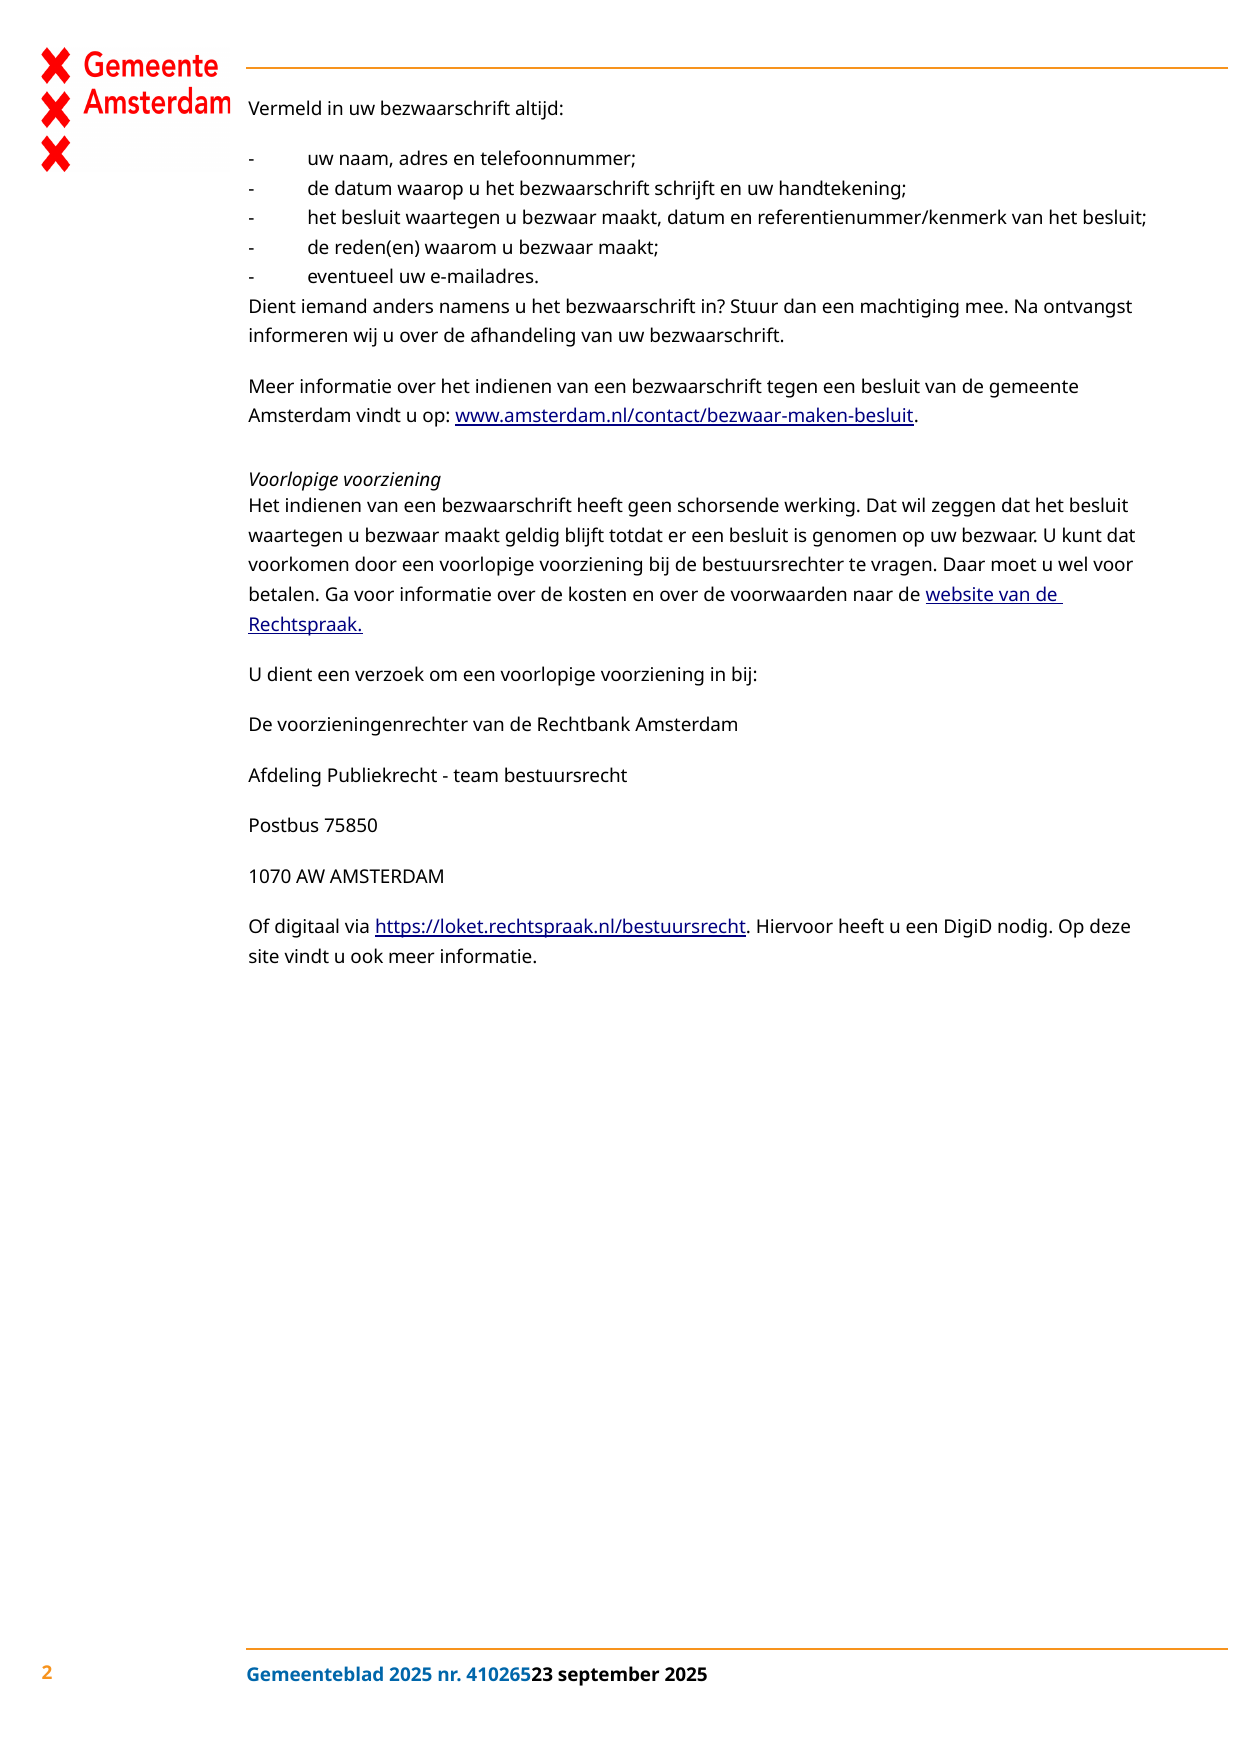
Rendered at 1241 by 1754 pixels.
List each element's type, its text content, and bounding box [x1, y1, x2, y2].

text Vermeld in uw bezwaarschrift altijd: [248, 95, 1152, 121]
list de datum waarop u het bezwaarschrift schrijft en uw handtekening; [248, 175, 1152, 201]
text Dient iemand anders namens u het bezwaarschrift in? Stuur dan een machtiging mee. Na ontvangst informeren wij u over de afhandeling van uw bezwaarschrift. [248, 293, 1152, 348]
text U dient een verzoek om een voorlopige voorziening in bij: [248, 661, 1152, 687]
picture [41, 47, 231, 172]
text 1070 AW AMSTERDAM [248, 863, 1152, 888]
list de reden(en) waarom u bezwaar maakt; [248, 234, 1152, 260]
text Postbus 75850 [248, 812, 1152, 838]
text Voorlopige voorziening [248, 467, 1152, 492]
text Of digitaal via https://loket.rechtspraak.nl/bestuursrecht. Hiervoor heeft u een DigiD nodig. Op deze site vindt u ook meer informatie. [248, 913, 1152, 968]
list eventueel uw e-mailadres. [248, 263, 1152, 289]
text Meer informatie over het indienen van een bezwaarschrift tegen een besluit van de gemeente Amsterdam vindt u op: www.amsterdam.nl/contact/bezwaar-maken-besluit. [248, 373, 1152, 428]
text Afdeling Publiekrecht - team bestuursrecht [248, 762, 1152, 788]
text Het indienen van een bezwaarschrift heeft geen schorsende werking. Dat wil zeggen dat het besluit waartegen u bezwaar maakt geldig blijft totdat er een besluit is genomen op uw bezwaar. U kunt dat voorkomen door een voorlopige voorziening bij de bestuursrechter te vragen. Daar moet u wel voor betalen. Ga voor informatie over de kosten en over de voorwaarden naar de website van de Rechtspraak. [248, 492, 1152, 636]
list uw naam, adres en telefoonnummer; [248, 145, 1152, 171]
list het besluit waartegen u bezwaar maakt, datum en referentienummer/kenmerk van het besluit; [248, 204, 1152, 230]
text De voorzieningenrechter van de Rechtbank Amsterdam [248, 712, 1152, 737]
